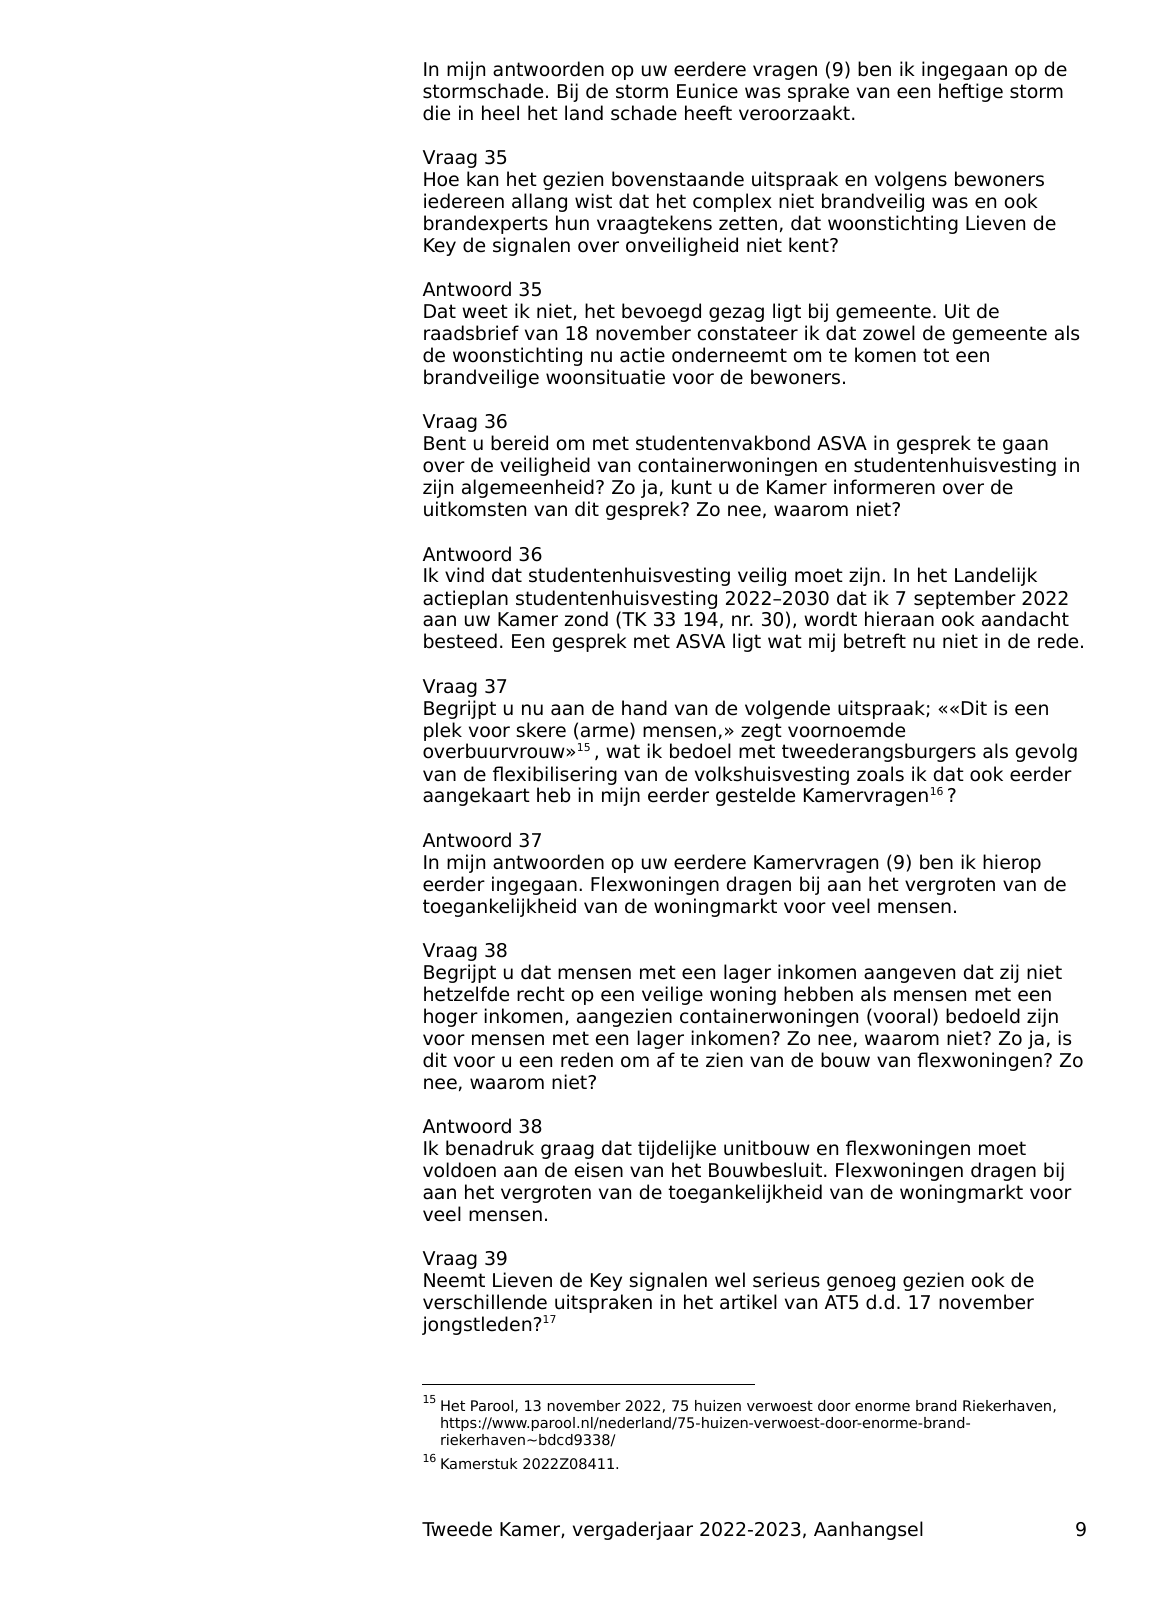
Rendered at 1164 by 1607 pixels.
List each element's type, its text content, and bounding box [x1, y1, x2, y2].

text In mijn antwoorden op uw eerdere Kamervragen (9) ben ik hierop eerder ingegaan. Flexwoningen dragen bij aan het vergroten van de toegankelijkheid van de woningmarkt voor veel mensen. [422, 852, 1087, 917]
text Ik benadruk graag dat tijdelijke unitbouw en flexwoningen moet voldoen aan de eisen van het Bouwbesluit. Flexwoningen dragen bij aan het vergroten van de toegankelijkheid van de woningmarkt voor veel mensen. [422, 1138, 1087, 1226]
text Vraag 37 [422, 676, 1087, 697]
text Kamerstuk 2022Z08411. [422, 1452, 1087, 1474]
text Begrijpt u nu aan de hand van de volgende uitspraak; ««Dit is een plek voor skere (arme) mensen,» zegt voornoemde overbuurvrouw», wat ik bedoel met tweederangsburgers als gevolg van de flexibilisering van de volkshuisvesting zoals ik dat ook eerder aangekaart heb in mijn eerder gestelde Kamervragen? [422, 697, 1087, 807]
text Hoe kan het gezien bovenstaande uitspraak en volgens bewoners iedereen allang wist dat het complex niet brandveilig was en ook brandexperts hun vraagtekens zetten, dat woonstichting Lieven de Key de signalen over onveiligheid niet kent? [422, 169, 1087, 257]
text Ik vind dat studentenhuisvesting veilig moet zijn. In het Landelijk actieplan studentenhuisvesting 2022–2030 dat ik 7 september 2022 aan uw Kamer zond (TK 33 194, nr. 30), wordt hieraan ook aandacht besteed. Een gesprek met ASVA ligt wat mij betreft nu niet in de rede. [422, 565, 1087, 653]
text Vraag 36 [422, 411, 1087, 433]
text Begrijpt u dat mensen met een lager inkomen aangeven dat zij niet hetzelfde recht op een veilige woning hebben als mensen met een hoger inkomen, aangezien containerwoningen (vooral) bedoeld zijn voor mensen met een lager inkomen? Zo nee, waarom niet? Zo ja, is dit voor u een reden om af te zien van de bouw van flexwoningen? Zo nee, waarom niet? [422, 962, 1087, 1093]
text Vraag 35 [422, 147, 1087, 169]
text Het Parool, 13 november 2022, 75 huizen verwoest door enorme brand Riekerhaven, https://www.parool.nl/nederland/75-huizen-verwoest-door-enorme-brand-riekerhaven~bdcd9338/ [422, 1393, 1087, 1449]
text Neemt Lieven de Key signalen wel serieus genoeg gezien ook de verschillende uitspraken in het artikel van AT5 d.d. 17 november jongstleden? [422, 1270, 1087, 1336]
text Antwoord 38 [422, 1116, 1087, 1138]
text Bent u bereid om met studentenvakbond ASVA in gesprek te gaan over de veiligheid van containerwoningen en studentenhuisvesting in zijn algemeenheid? Zo ja, kunt u de Kamer informeren over de uitkomsten van dit gesprek? Zo nee, waarom niet? [422, 433, 1087, 521]
text Vraag 39 [422, 1248, 1087, 1270]
text In mijn antwoorden op uw eerdere vragen (9) ben ik ingegaan op de stormschade. Bij de storm Eunice was sprake van een heftige storm die in heel het land schade heeft veroorzaakt. [422, 59, 1087, 125]
text Vraag 38 [422, 940, 1087, 962]
text Antwoord 36 [422, 543, 1087, 565]
text Antwoord 35 [422, 279, 1087, 301]
text Antwoord 37 [422, 829, 1087, 852]
text Dat weet ik niet, het bevoegd gezag ligt bij gemeente. Uit de raadsbrief van 18 november constateer ik dat zowel de gemeente als de woonstichting nu actie onderneemt om te komen tot een brandveilige woonsituatie voor de bewoners. [422, 301, 1087, 389]
